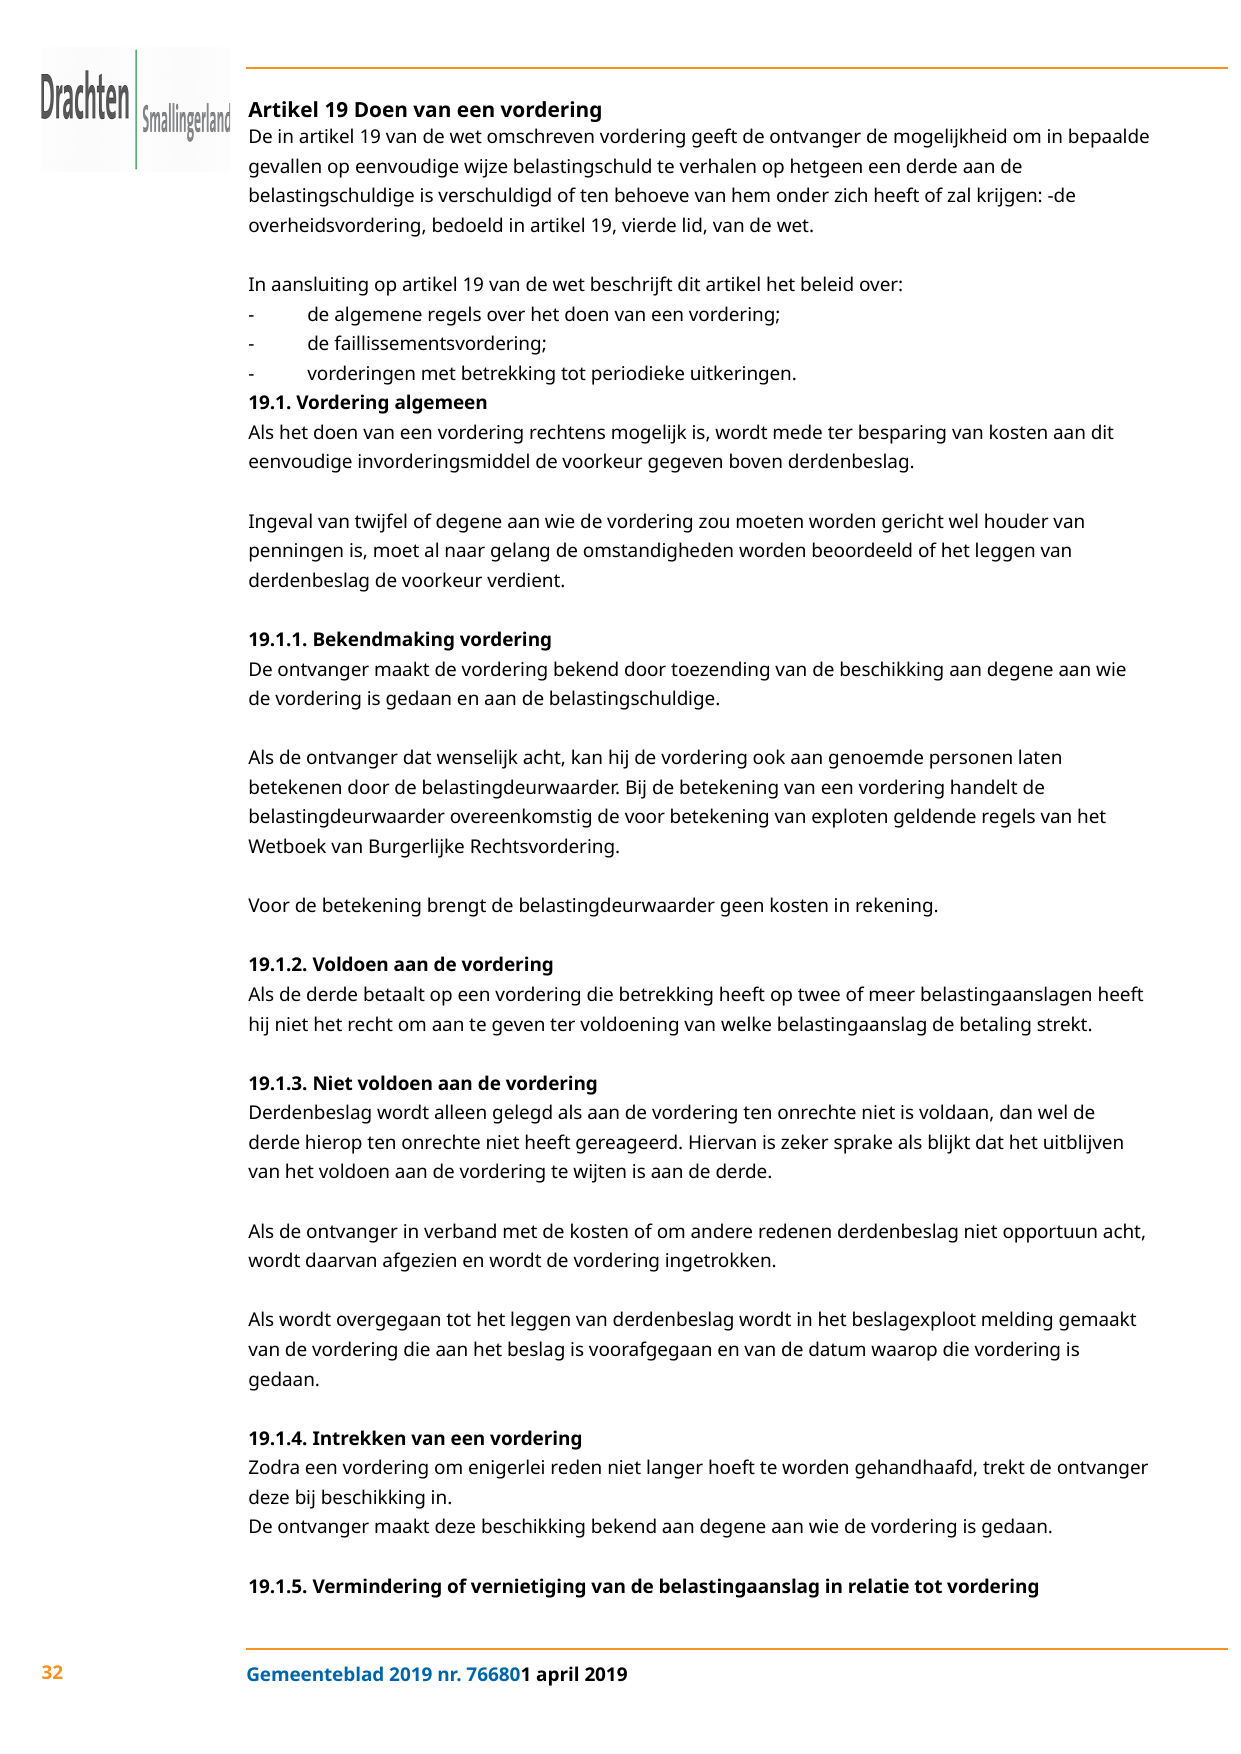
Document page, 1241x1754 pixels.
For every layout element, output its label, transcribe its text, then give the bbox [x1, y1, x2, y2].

text Derdenbeslag wordt alleen gelegd als aan de vordering ten onrechte niet is voldaan, dan wel de derde hierop ten onrechte niet heeft gereageerd. Hiervan is zeker sprake als blijkt dat het uitblijven van het voldoen aan de vordering te wijten is aan de derde. [248, 1099, 1152, 1184]
text 19.1. Vordering algemeen [248, 389, 1152, 415]
list vorderingen met betrekking tot periodieke uitkeringen. [248, 360, 1152, 386]
text Zodra een vordering om enigerlei reden niet langer hoeft te worden gehandhaafd, trekt de ontvanger deze bij beschikking in. [248, 1454, 1152, 1510]
text 19.1.5. Vermindering of vernietiging van de belastingaanslag in relatie tot vordering [248, 1573, 1152, 1598]
list de algemene regels over het doen van een vordering; [248, 301, 1152, 326]
text 19.1.4. Intrekken van een vordering [248, 1425, 1152, 1451]
text De ontvanger maakt de vordering bekend door toezending van de beschikking aan degene aan wie de vordering is gedaan en aan de belastingschuldige. [248, 656, 1152, 711]
text In aansluiting op artikel 19 van de wet beschrijft dit artikel het beleid over: [248, 271, 1152, 297]
list de faillissementsvordering; [248, 330, 1152, 356]
text Als wordt overgegaan tot het leggen van derdenbeslag wordt in het beslagexploot melding gemaakt van de vordering die aan het beslag is voorafgegaan en van de datum waarop die vordering is gedaan. [248, 1307, 1152, 1391]
text Ingeval van twijfel of degene aan wie de vordering zou moeten worden gericht wel houder van penningen is, moet al naar gelang de omstandigheden worden beoordeeld of het leggen van derdenbeslag de voorkeur verdient. [248, 508, 1152, 593]
text De ontvanger maakt deze beschikking bekend aan degene aan wie de vordering is gedaan. [248, 1514, 1152, 1539]
text Als de ontvanger dat wenselijk acht, kan hij de vordering ook aan genoemde personen laten betekenen door de belastingdeurwaarder. Bij de betekening van een vordering handelt de belastingdeurwaarder overeenkomstig de voor betekening van exploten geldende regels van het Wetboek van Burgerlijke Rechtsvordering. [248, 744, 1152, 859]
picture [41, 47, 231, 172]
text Artikel 19 Doen van een vordering [248, 95, 1152, 123]
text 19.1.1. Bekendmaking vordering [248, 626, 1152, 652]
text Als het doen van een vordering rechtens mogelijk is, wordt mede ter besparing van kosten aan dit eenvoudige invorderingsmiddel de voorkeur gegeven boven derdenbeslag. [248, 419, 1152, 474]
text 19.1.3. Niet voldoen aan de vordering [248, 1070, 1152, 1096]
text Als de derde betaalt op een vordering die betrekking heeft op twee of meer belastingaanslagen heeft hij niet het recht om aan te geven ter voldoening van welke belastingaanslag de betaling strekt. [248, 981, 1152, 1036]
text Als de ontvanger in verband met de kosten of om andere redenen derdenbeslag niet opportuun acht, wordt daarvan afgezien en wordt de vordering ingetrokken. [248, 1218, 1152, 1273]
text De in artikel 19 van de wet omschreven vordering geeft de ontvanger de mogelijkheid om in bepaalde gevallen op eenvoudige wijze belastingschuld te verhalen op hetgeen een derde aan de belastingschuldige is verschuldigd of ten behoeve van hem onder zich heeft of zal krijgen: -de overheidsvordering, bedoeld in artikel 19, vierde lid, van de wet. [248, 123, 1152, 238]
text Voor de betekening brengt de belastingdeurwaarder geen kosten in rekening. [248, 892, 1152, 918]
text 19.1.2. Voldoen aan de vordering [248, 952, 1152, 977]
